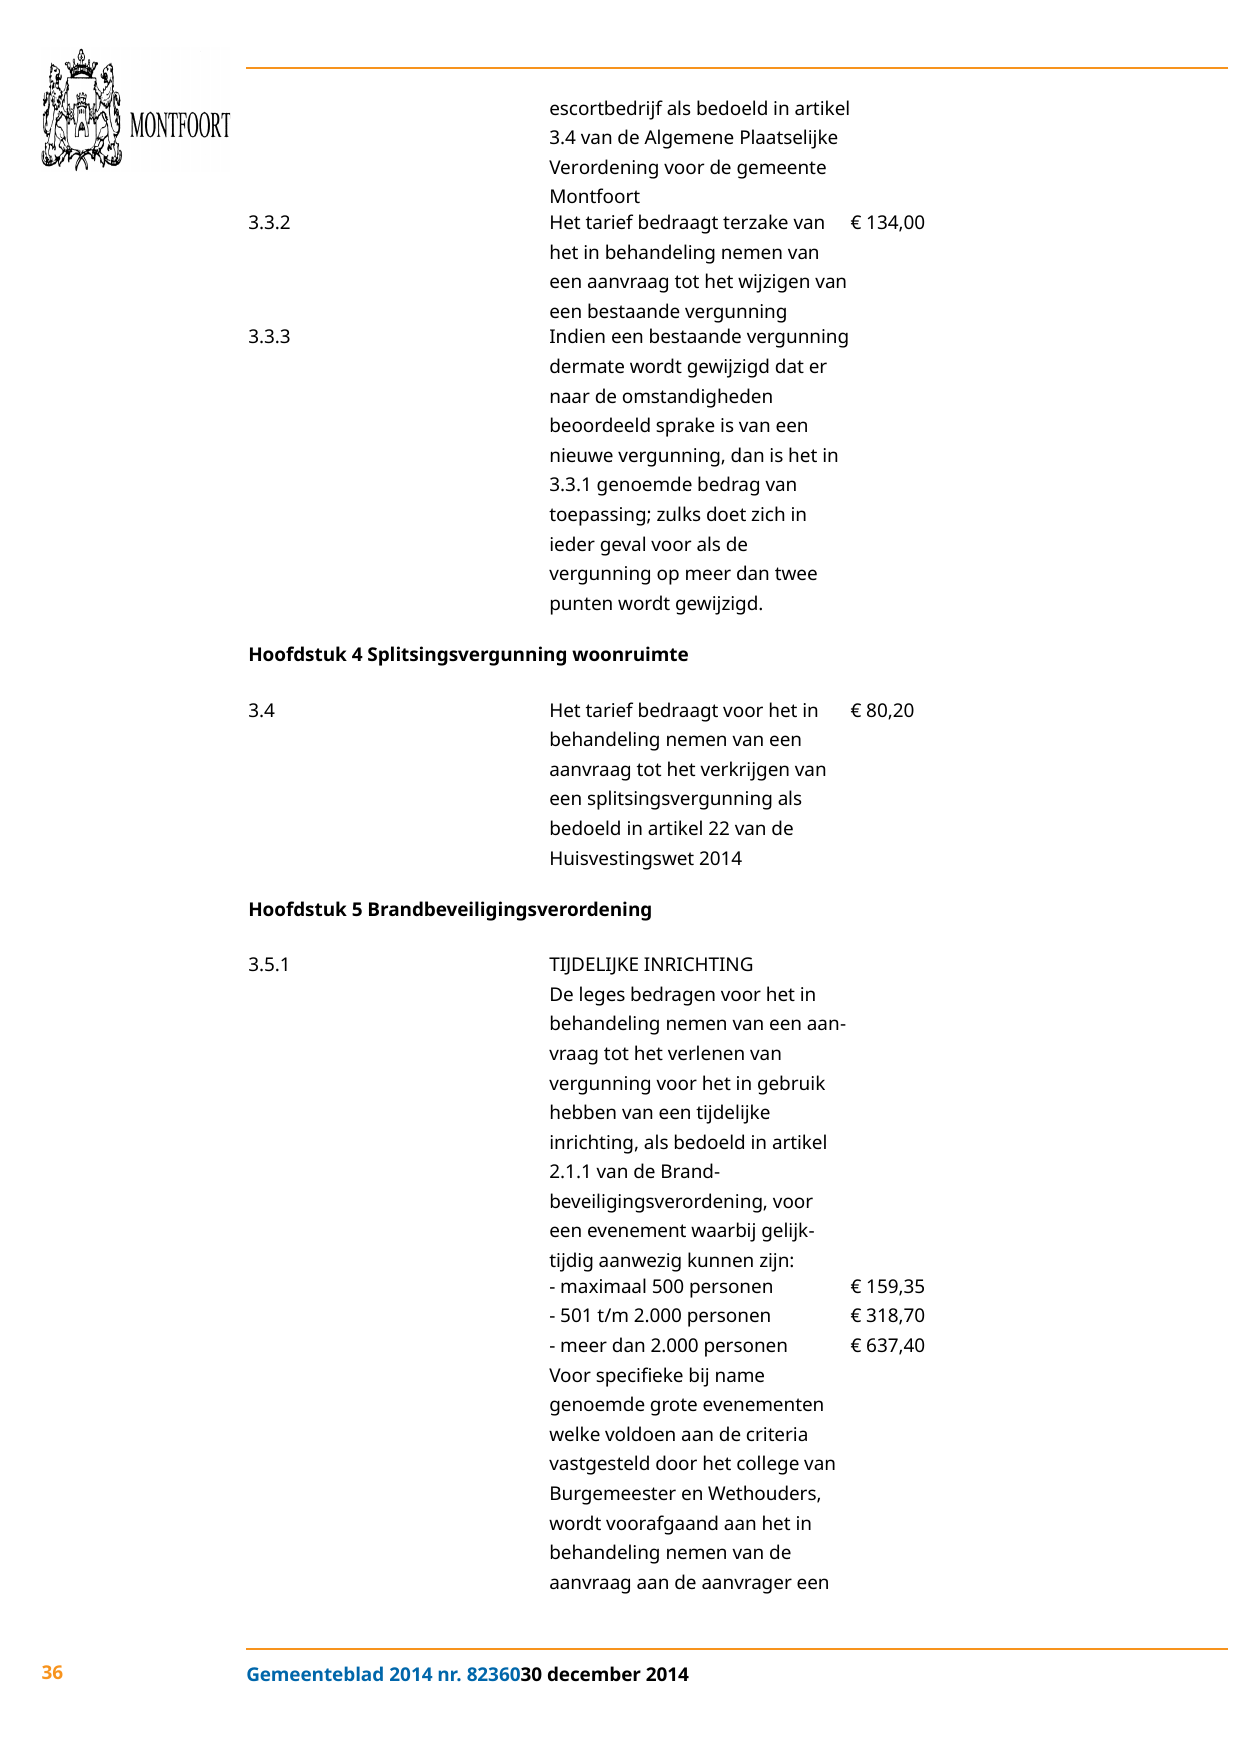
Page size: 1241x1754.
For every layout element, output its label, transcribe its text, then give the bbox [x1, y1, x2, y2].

table_header 3.4 [248, 697, 549, 870]
table_header € 80,20 [850, 697, 1152, 870]
table_cell 3.3.2 [248, 209, 549, 324]
table_header [850, 951, 1152, 1273]
table_cell - maximaal 500 personen - 501 t/m 2.000 personen - meer dan 2.000 personen Voor specifieke bij name genoemde grote evenementen welke voldoen aan de criteria vastgesteld door het college van Burgemeester en Wethouders, wordt voorafgaand aan het in behandeling nemen van de aanvraag aan de aanvrager een [549, 1273, 850, 1594]
text Hoofdstuk 4 Splitsingsvergunning woonruimte [248, 641, 1152, 667]
table_cell [248, 1273, 549, 1594]
table_cell € 159,35 € 318,70 € 637,40 [850, 1273, 1152, 1594]
table_header TIJDELIJKE INRICHTING De leges bedragen voor het in behandeling nemen van een aan­vraag tot het verlenen van vergunning voor het in gebruik hebben van een tijdelijke inrichting, als bedoeld in artikel 2.1.1 van de Brand­beveiligingsverordening, voor een evenement waarbij gelijk­tijdig aanwezig kunnen zijn: [549, 951, 850, 1273]
table_header Het tarief bedraagt voor het in behandeling nemen van een aanvraag tot het verkrijgen van een splitsingsvergunning als bedoeld in artikel 22 van de Huisvestingswet 2014 [549, 697, 850, 870]
table_header 3.5.1 [248, 951, 549, 1273]
table_cell € 134,00 [850, 209, 1152, 324]
text Hoofdstuk 5 Brandbeveiligingsverordening [248, 896, 1152, 922]
table_cell [850, 324, 1152, 616]
table_cell Het tarief bedraagt terzake van het in behandeling nemen van een aanvraag tot het wijzigen van een bestaande vergunning [549, 209, 850, 324]
table_header [850, 95, 1152, 209]
table_cell 3.3.3 [248, 324, 549, 616]
picture [41, 47, 231, 172]
table_cell Indien een bestaande vergunning dermate wordt gewijzigd dat er naar de omstandigheden beoordeeld sprake is van een nieuwe vergunning, dan is het in 3.3.1 genoemde bedrag van toepas­sing; zulks doet zich in ieder geval voor als de vergunning op meer dan twee punten wordt gewijzigd. [549, 324, 850, 616]
table_header [248, 95, 549, 209]
table_header escortbedrijf als bedoeld in artikel 3.4 van de Algemene Plaatselijke Ver­ordening voor de gemeente Montfoort [549, 95, 850, 209]
